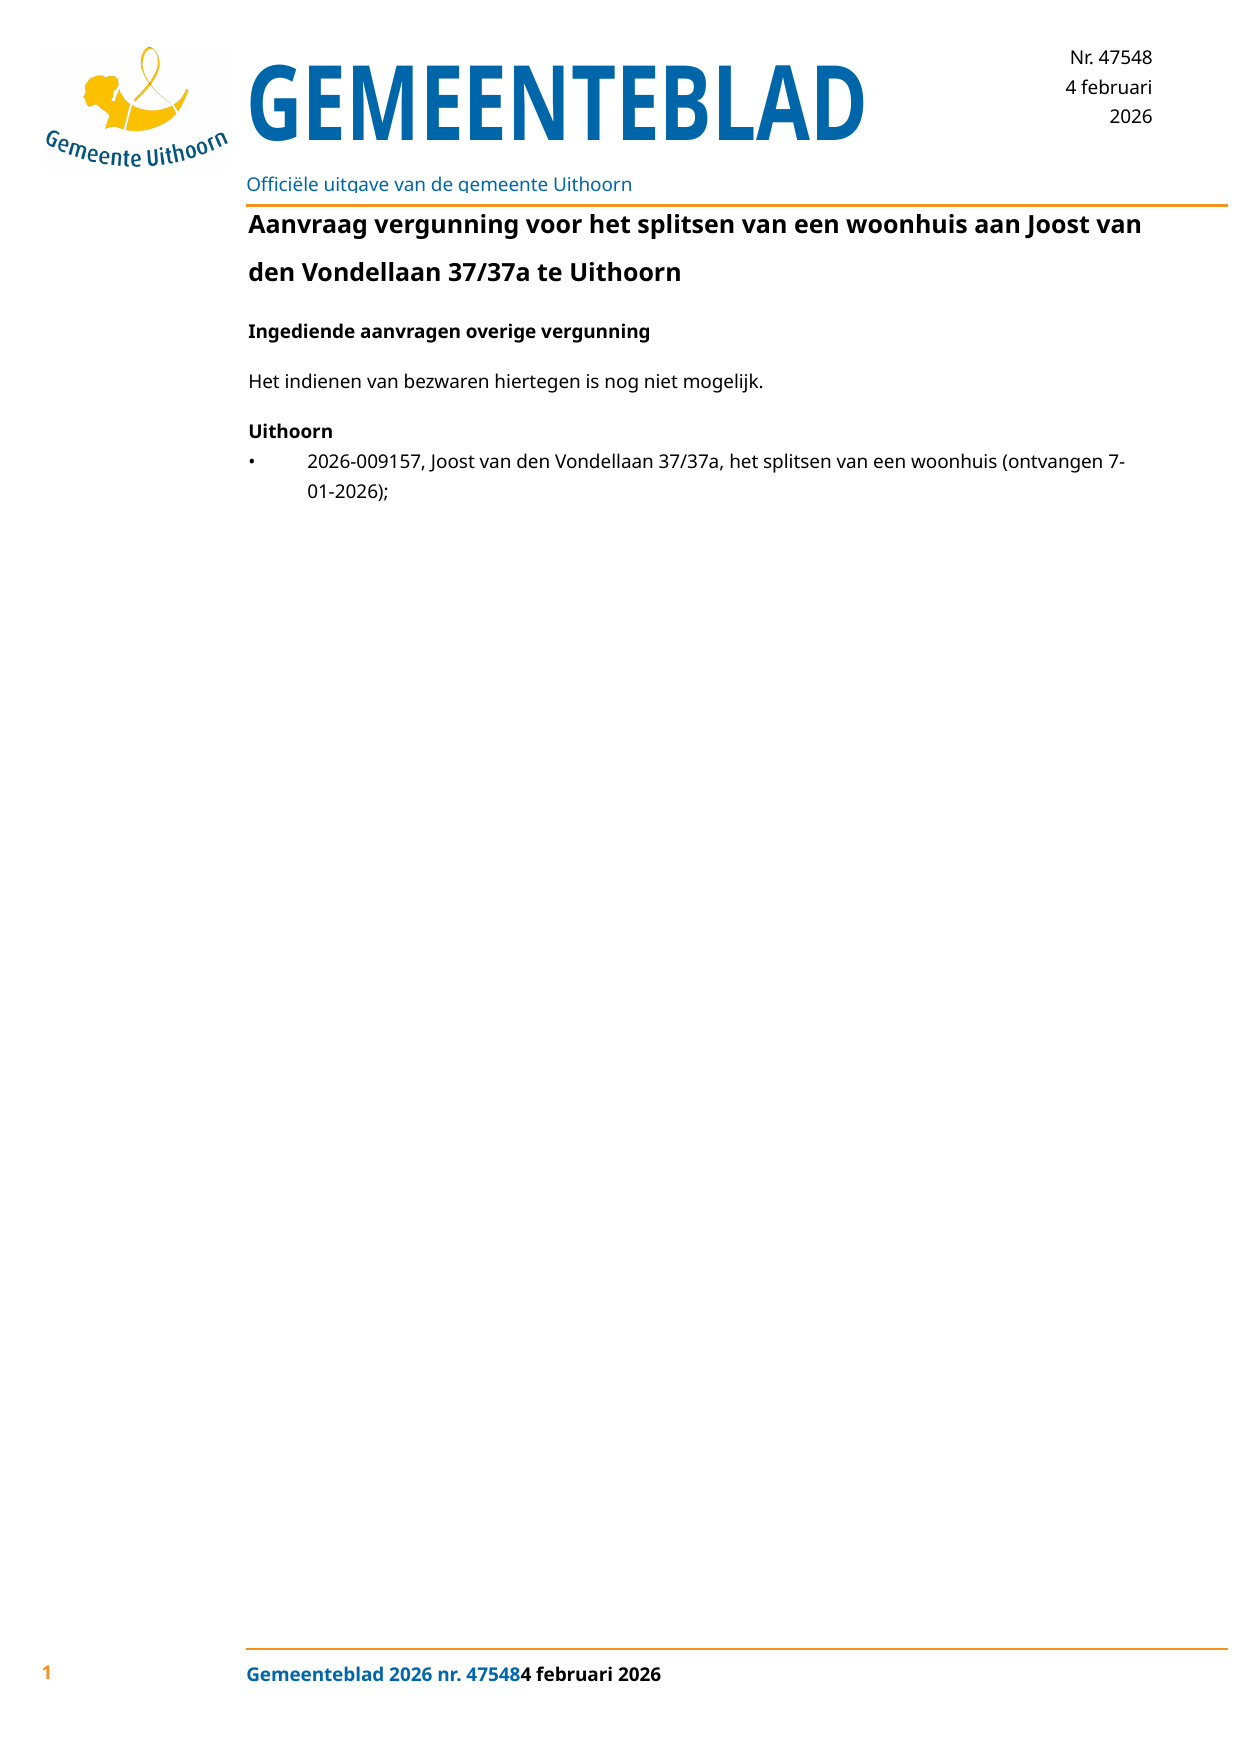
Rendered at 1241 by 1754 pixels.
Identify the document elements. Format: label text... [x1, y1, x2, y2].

picture [41, 47, 231, 172]
text Aanvraag vergunning voor het splitsen van een woonhuis aan Joost van den Vondellaan 37/37a te Uithoorn [248, 207, 1152, 288]
list 2026-009157, Joost van den Vondellaan 37/37a, het splitsen van een woonhuis (ontvangen 7-01-2026); [248, 448, 1152, 504]
text Het indienen van bezwaren hiertegen is nog niet mogelijk. [248, 368, 1152, 394]
text Uithoorn [248, 419, 1152, 444]
text Ingediende aanvragen overige vergunning [248, 318, 1152, 344]
